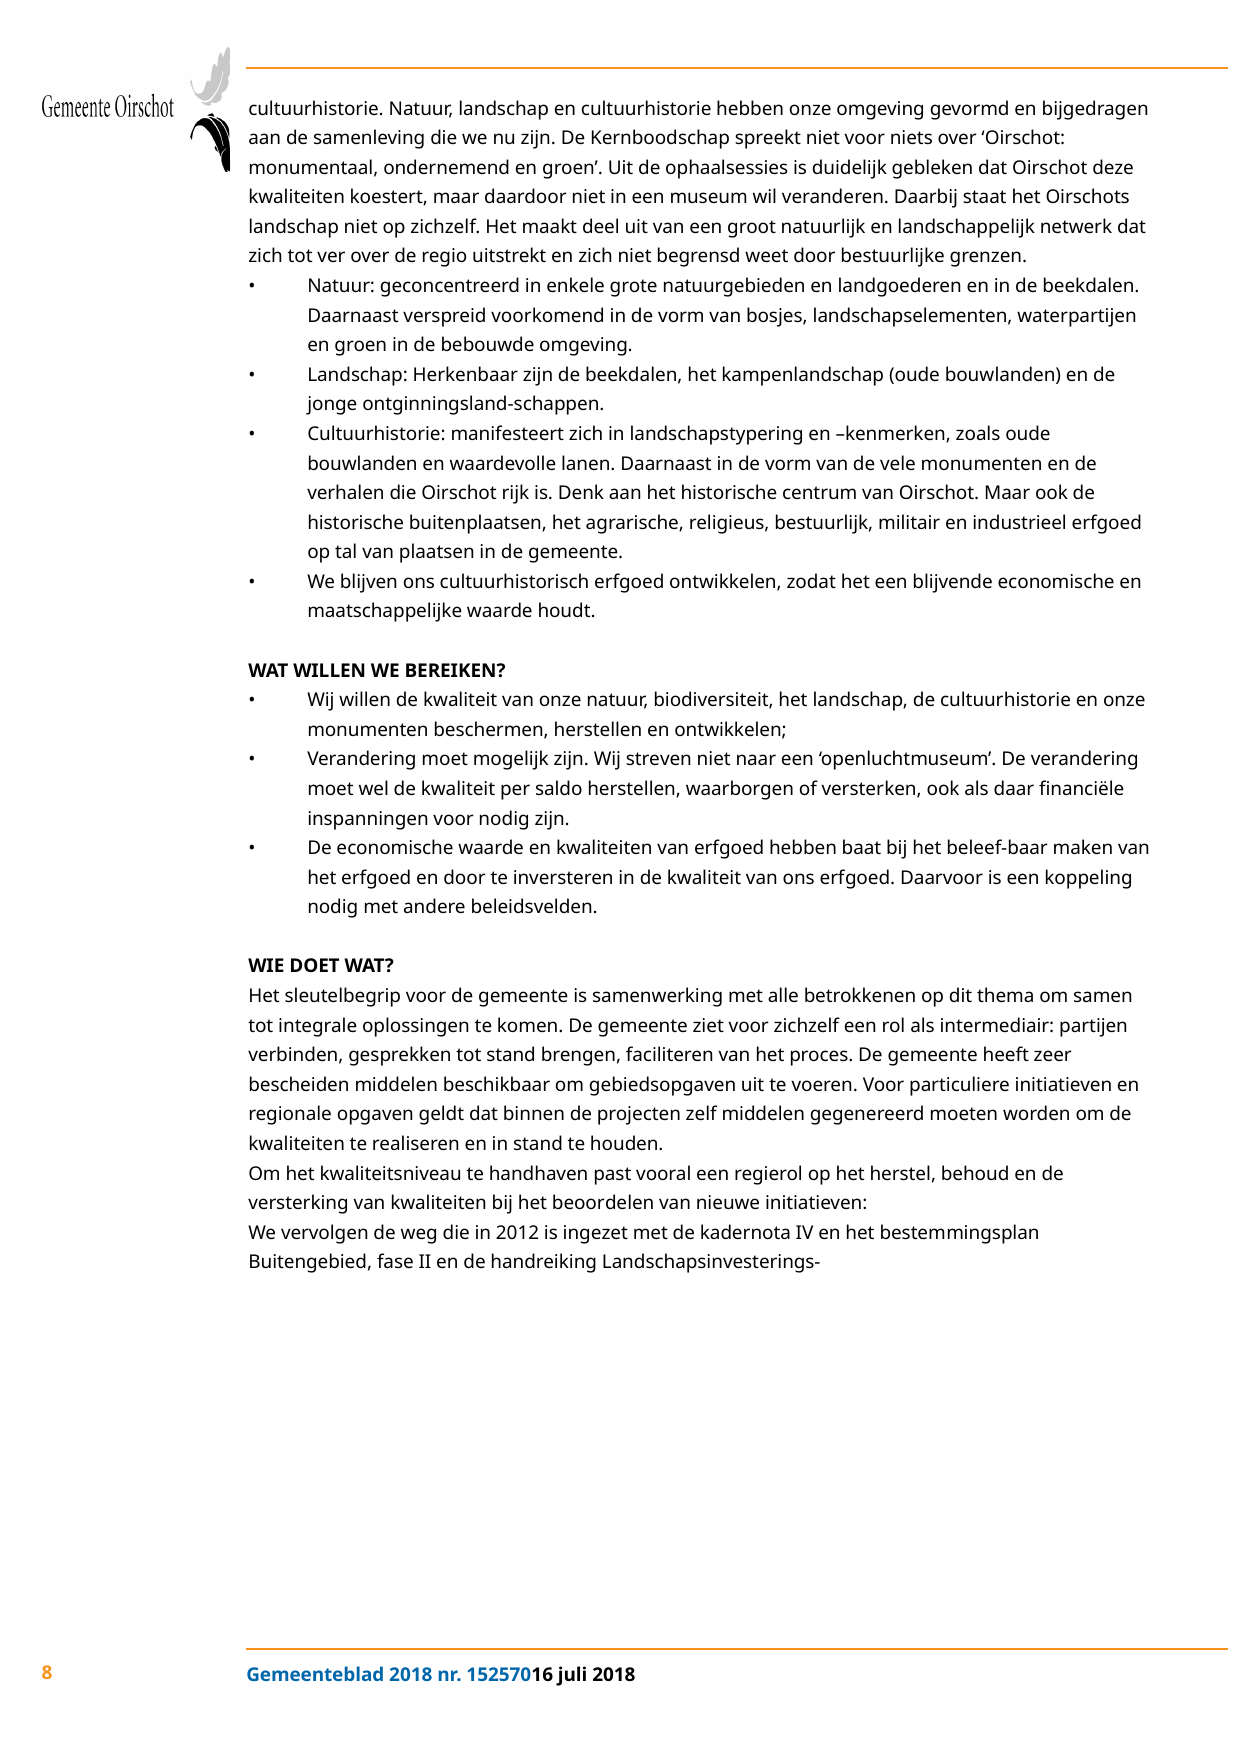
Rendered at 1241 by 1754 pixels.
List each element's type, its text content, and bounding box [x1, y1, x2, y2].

text Het sleutelbegrip voor de gemeente is sa­menwerking met alle betrokkenen op dit thema om samen tot integrale oplossingen te komen. De gemeente ziet voor zichzelf een rol als intermediair: partijen verbinden, gesprekken tot stand brengen, faciliteren van het proces. De gemeente heeft zeer bescheiden middelen beschikbaar om ge­biedsopgaven uit te voeren. Voor particuliere initiatieven en regionale opgaven geldt dat binnen de projecten zelf middelen gegene­reerd moeten worden om de kwaliteiten te realiseren en in stand te houden. [248, 982, 1152, 1156]
text Om het kwaliteitsniveau te handhaven past vooral een regierol op het herstel, behoud en de versterking van kwaliteiten bij het beoor­delen van nieuwe initiatieven: [248, 1160, 1152, 1215]
list Landschap: Herkenbaar zijn de beekda­len, het kampenlandschap (oude bouw­landen) en de jonge ontginningsland-schappen. [248, 361, 1152, 416]
list Verandering moet mogelijk zijn. Wij stre­ven niet naar een ‘openluchtmuseum’. De verandering moet wel de kwaliteit per saldo herstellen, waarborgen of verster­ken, ook als daar financiële inspanningen voor nodig zijn. [248, 746, 1152, 831]
list Natuur: geconcentreerd in enkele grote natuurgebieden en landgoederen en in de beekdalen. Daarnaast verspreid voor­komend in de vorm van bosjes, land­schapselementen, waterpartijen en groen in de bebouwde omgeving. [248, 272, 1152, 357]
list Cultuurhistorie: manifesteert zich in landschapstypering en –kenmerken, zoals oude bouwlanden en waardevolle lanen. Daarnaast in de vorm van de vele monu­menten en de verhalen die Oirschot rijk is. Denk aan het historische centrum van Oirschot. Maar ook de historische buiten­plaatsen, het agrarische, religieus, be­stuurlijk, militair en industrieel erfgoed op tal van plaatsen in de gemeente. [248, 420, 1152, 564]
picture [41, 47, 231, 172]
list De economische waarde en kwaliteiten van erfgoed hebben baat bij het beleef-baar maken van het erfgoed en door te inversteren in de kwaliteit van ons erf­goed. Daarvoor is een koppeling nodig met andere beleidsvelden. [248, 834, 1152, 919]
text cultuurhistorie. Natuur, landschap en cultuurhistorie hebben onze omgeving gevormd en bijgedragen aan de samenleving die we nu zijn. De Kernbood­schap spreekt niet voor niets over ‘Oirschot: monumentaal, ondernemend en groen’. Uit de ophaalsessies is duidelijk gebleken dat Oirschot deze kwaliteiten koestert, maar daardoor niet in een museum wil verande­ren. Daarbij staat het Oirschots landschap niet op zichzelf. Het maakt deel uit van een groot natuurlijk en landschappelijk netwerk dat zich tot ver over de regio uitstrekt en zich niet begrensd weet door bestuurlijke grenzen. [248, 95, 1152, 268]
text WAT WILLEN WE BEREIKEN? [248, 657, 1152, 683]
text WIE DOET WAT? [248, 953, 1152, 978]
list We blijven ons cultuurhistorisch erfgoed ontwikkelen, zodat het een blijvende economische en maatschappelijke waarde houdt. [248, 568, 1152, 623]
text We vervolgen de weg die in 2012 is inge­zet met de kadernota IV en het bestem­mingsplan Buitengebied, fase II en de handreiking Landschapsinvesterings- [248, 1219, 1152, 1274]
list Wij willen de kwaliteit van onze natuur, biodiversiteit, het landschap, de cultuur­historie en onze monumenten bescher­men, herstellen en ontwikkelen; [248, 686, 1152, 742]
